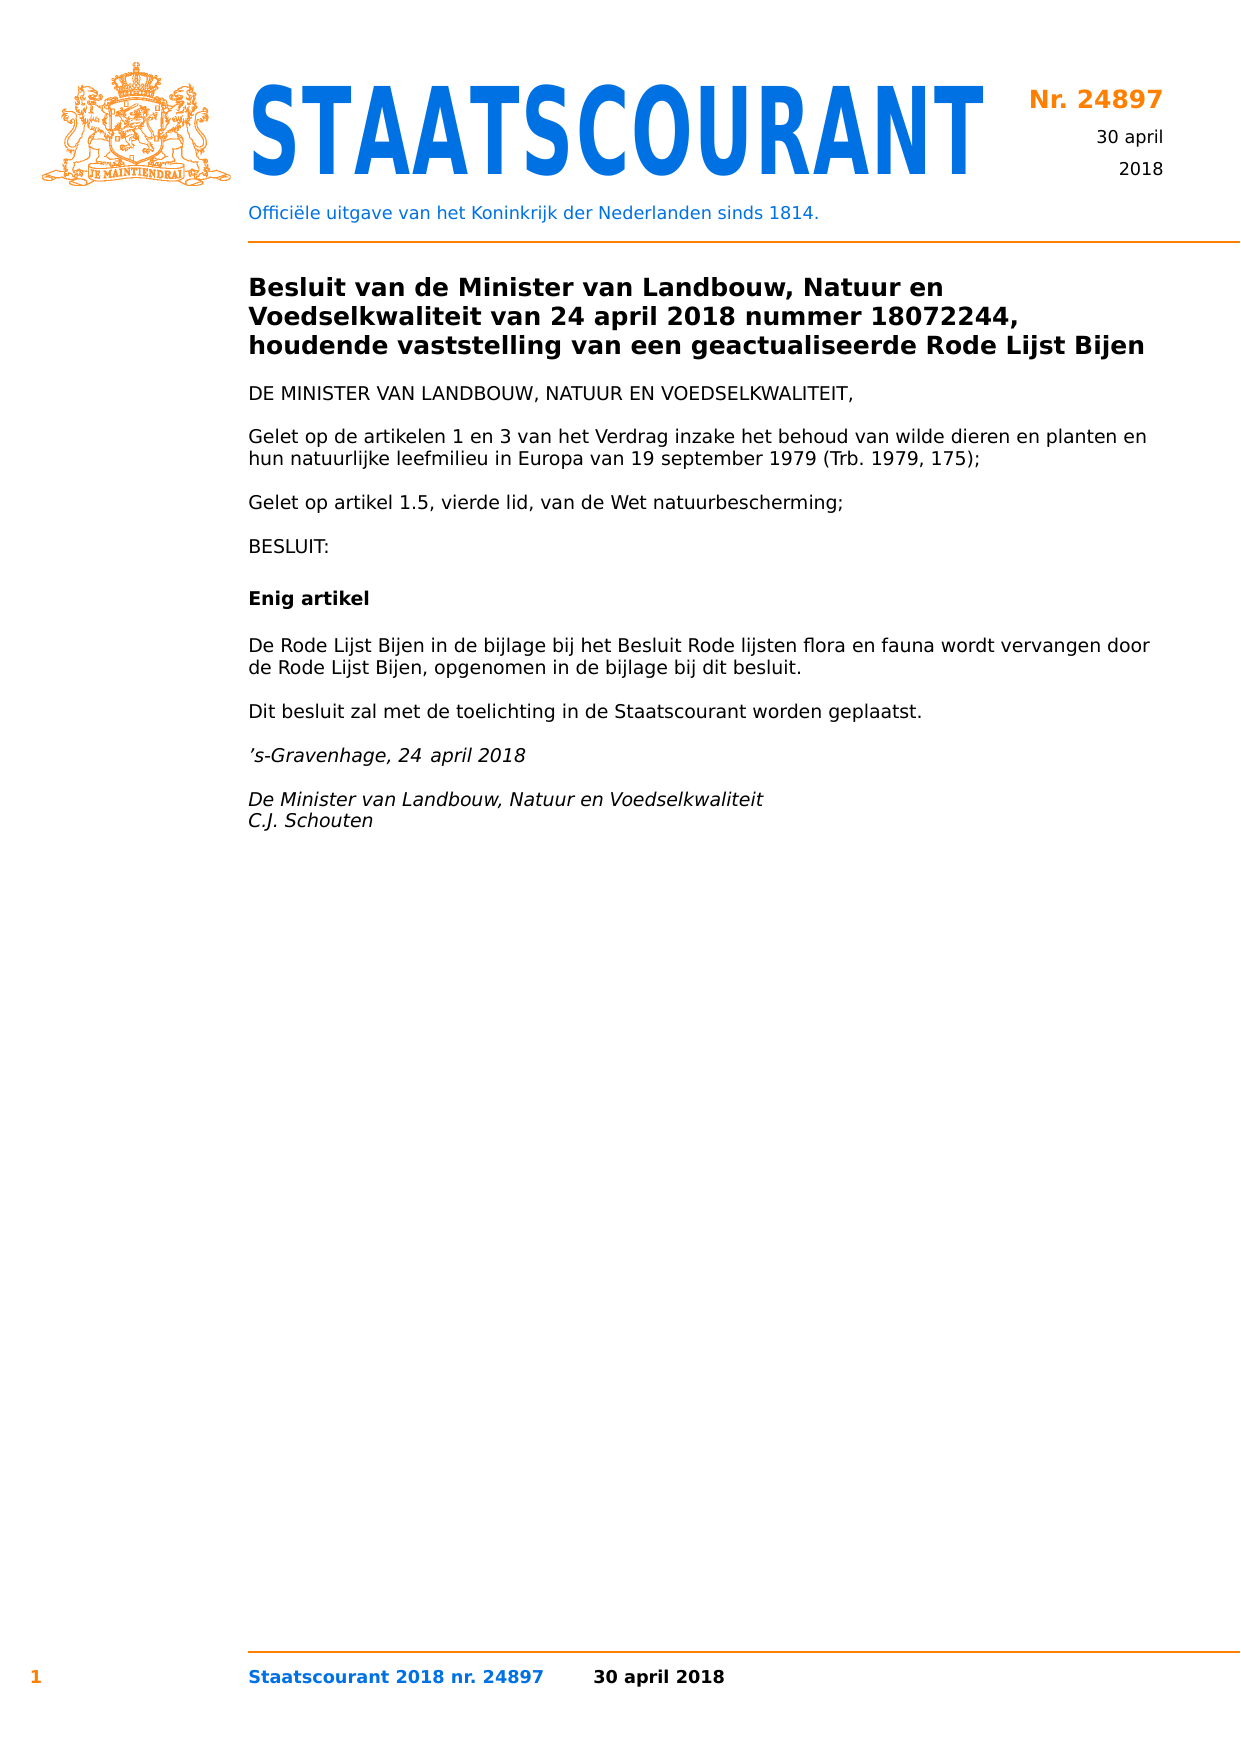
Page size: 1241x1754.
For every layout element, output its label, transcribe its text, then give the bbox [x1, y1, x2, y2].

text Dit besluit zal met de toelichting in de Staatscourant worden geplaatst. [248, 701, 1163, 723]
table_header Nr. 24897 [998, 62, 1240, 121]
text ’s-Gravenhage, 24 april 2018 [248, 744, 1163, 767]
picture [41, 62, 231, 186]
text De Rode Lijst Bijen in de bijlage bij het Besluit Rode lijsten flora en fauna wordt vervangen door de Rode Lijst Bijen, opgenomen in de bijlage bij dit besluit. [248, 635, 1163, 679]
table_cell 2018 [998, 153, 1240, 203]
subtitle Besluit van de Minister van Landbouw, Natuur en Voedselkwaliteit van 24 april 2018 nummer 18072244, houdende vaststelling van een geactualiseerde Rode Lijst Bijen [248, 273, 1163, 361]
table_header [25, 62, 248, 241]
text DE MINISTER VAN LANDBOUW, NATUUR EN VOEDSELKWALITEIT, [248, 382, 1163, 404]
text Gelet op de artikelen 1 en 3 van het Verdrag inzake het behoud van wilde dieren en planten en hun natuurlijke leefmilieu in Europa van 19 september 1979 (Trb. 1979, 175); [248, 426, 1163, 470]
subtitle Enig artikel [248, 588, 1163, 610]
text Gelet op artikel 1.5, vierde lid, van de Wet natuurbescherming; [248, 492, 1163, 514]
table_cell 30 april [998, 121, 1240, 153]
text De Minister van Landbouw, Natuur en Voedselkwaliteit C.J. Schouten [248, 788, 1163, 832]
table_header STAATSCOURANT [248, 62, 998, 203]
table_cell Officiële uitgave van het Koninkrijk der Nederlanden sinds 1814. [248, 203, 1240, 241]
text BESLUIT: [248, 536, 1163, 558]
